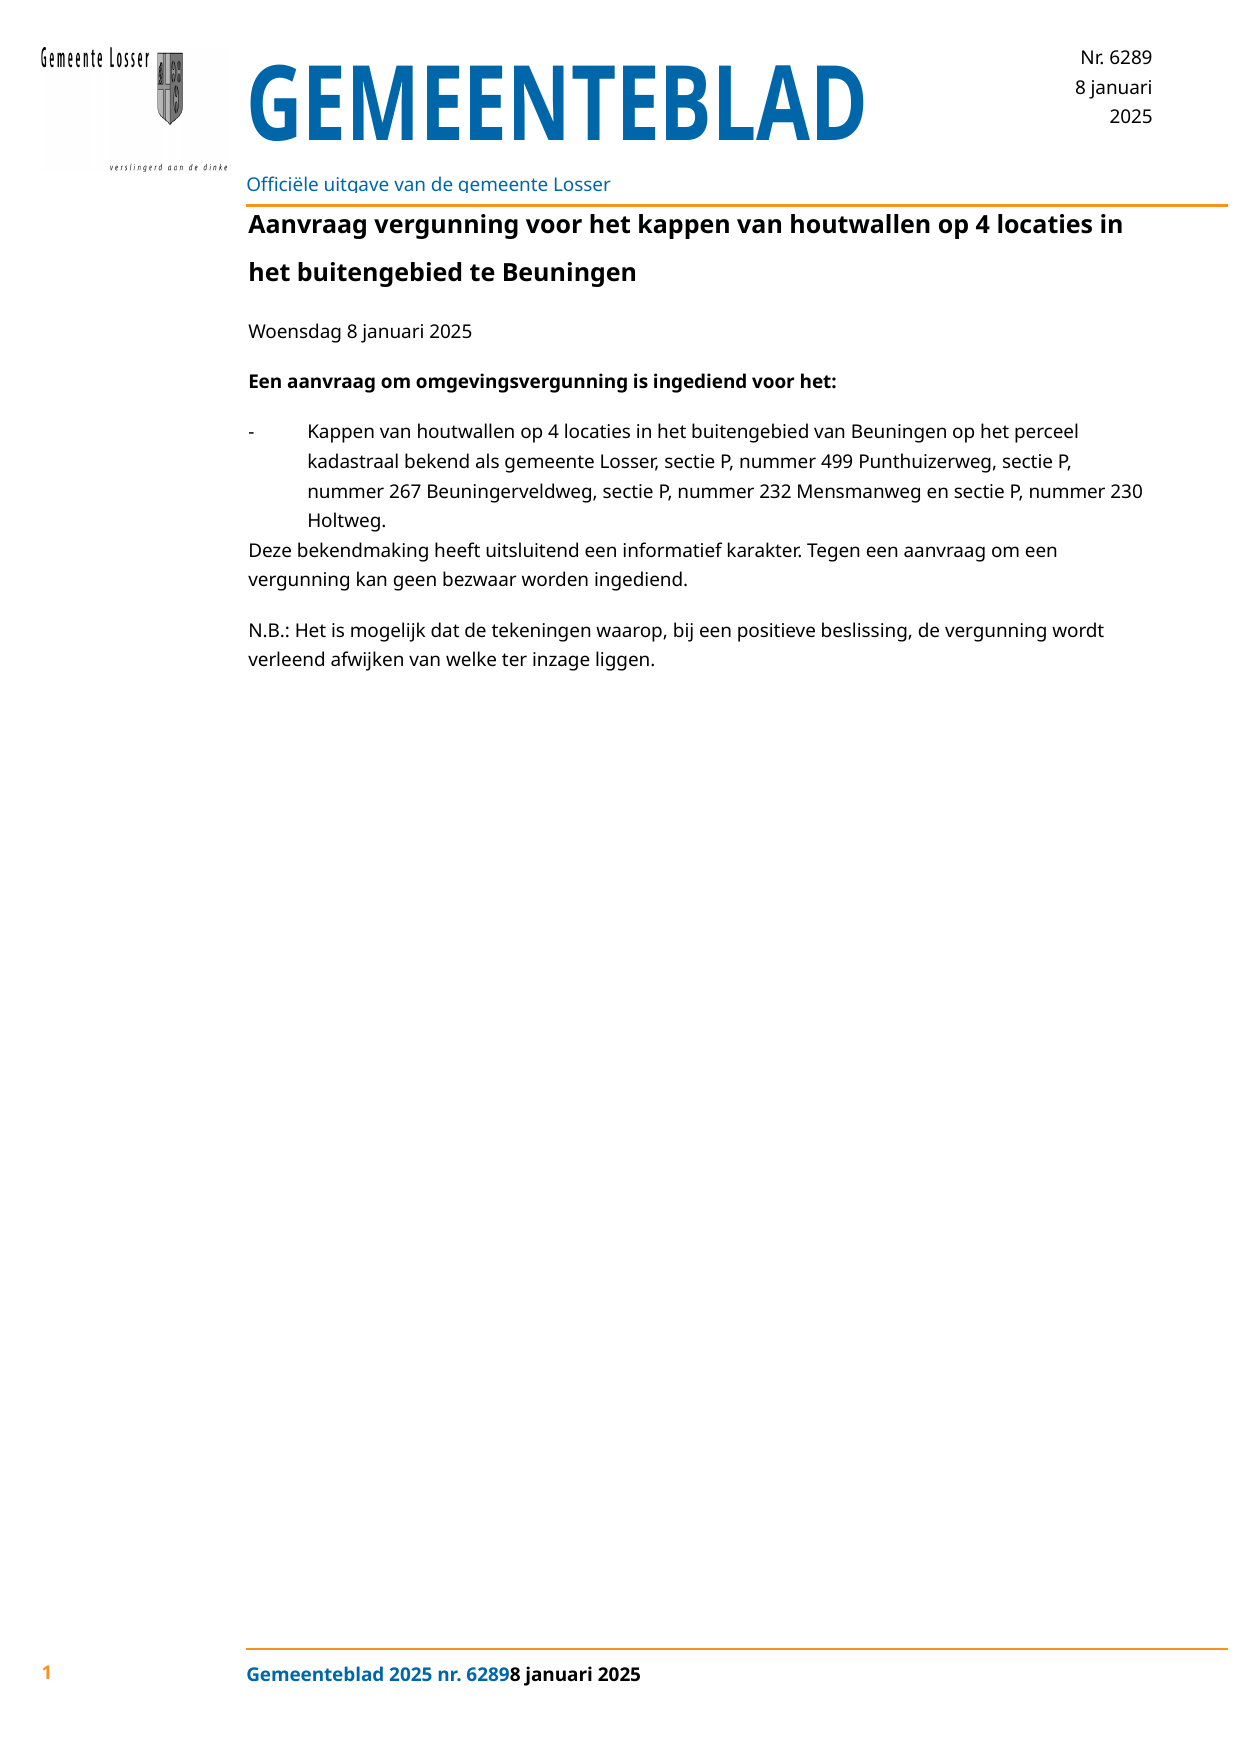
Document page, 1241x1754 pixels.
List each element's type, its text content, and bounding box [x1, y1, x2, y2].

text Deze bekendmaking heeft uitsluitend een informatief karakter. Tegen een aanvraag om een vergunning kan geen bezwaar worden ingediend. [248, 537, 1152, 592]
text N.B.: Het is mogelijk dat de tekeningen waarop, bij een positieve beslissing, de vergunning wordt verleend afwijken van welke ter inzage liggen. [248, 617, 1152, 672]
picture [41, 47, 231, 172]
text Aanvraag vergunning voor het kappen van houtwallen op 4 locaties in het buitengebied te Beuningen [248, 207, 1152, 288]
text Een aanvraag om omgevingsvergunning is ingediend voor het: [248, 368, 1152, 394]
list Kappen van houtwallen op 4 locaties in het buitengebied van Beuningen op het perceel kadastraal bekend als gemeente Losser, sectie P, nummer 499 Punthuizerweg, sectie P, nummer 267 Beuningerveldweg, sectie P, nummer 232 Mensmanweg en sectie P, nummer 230 Holtweg. [248, 419, 1152, 533]
text Woensdag 8 januari 2025 [248, 318, 1152, 344]
